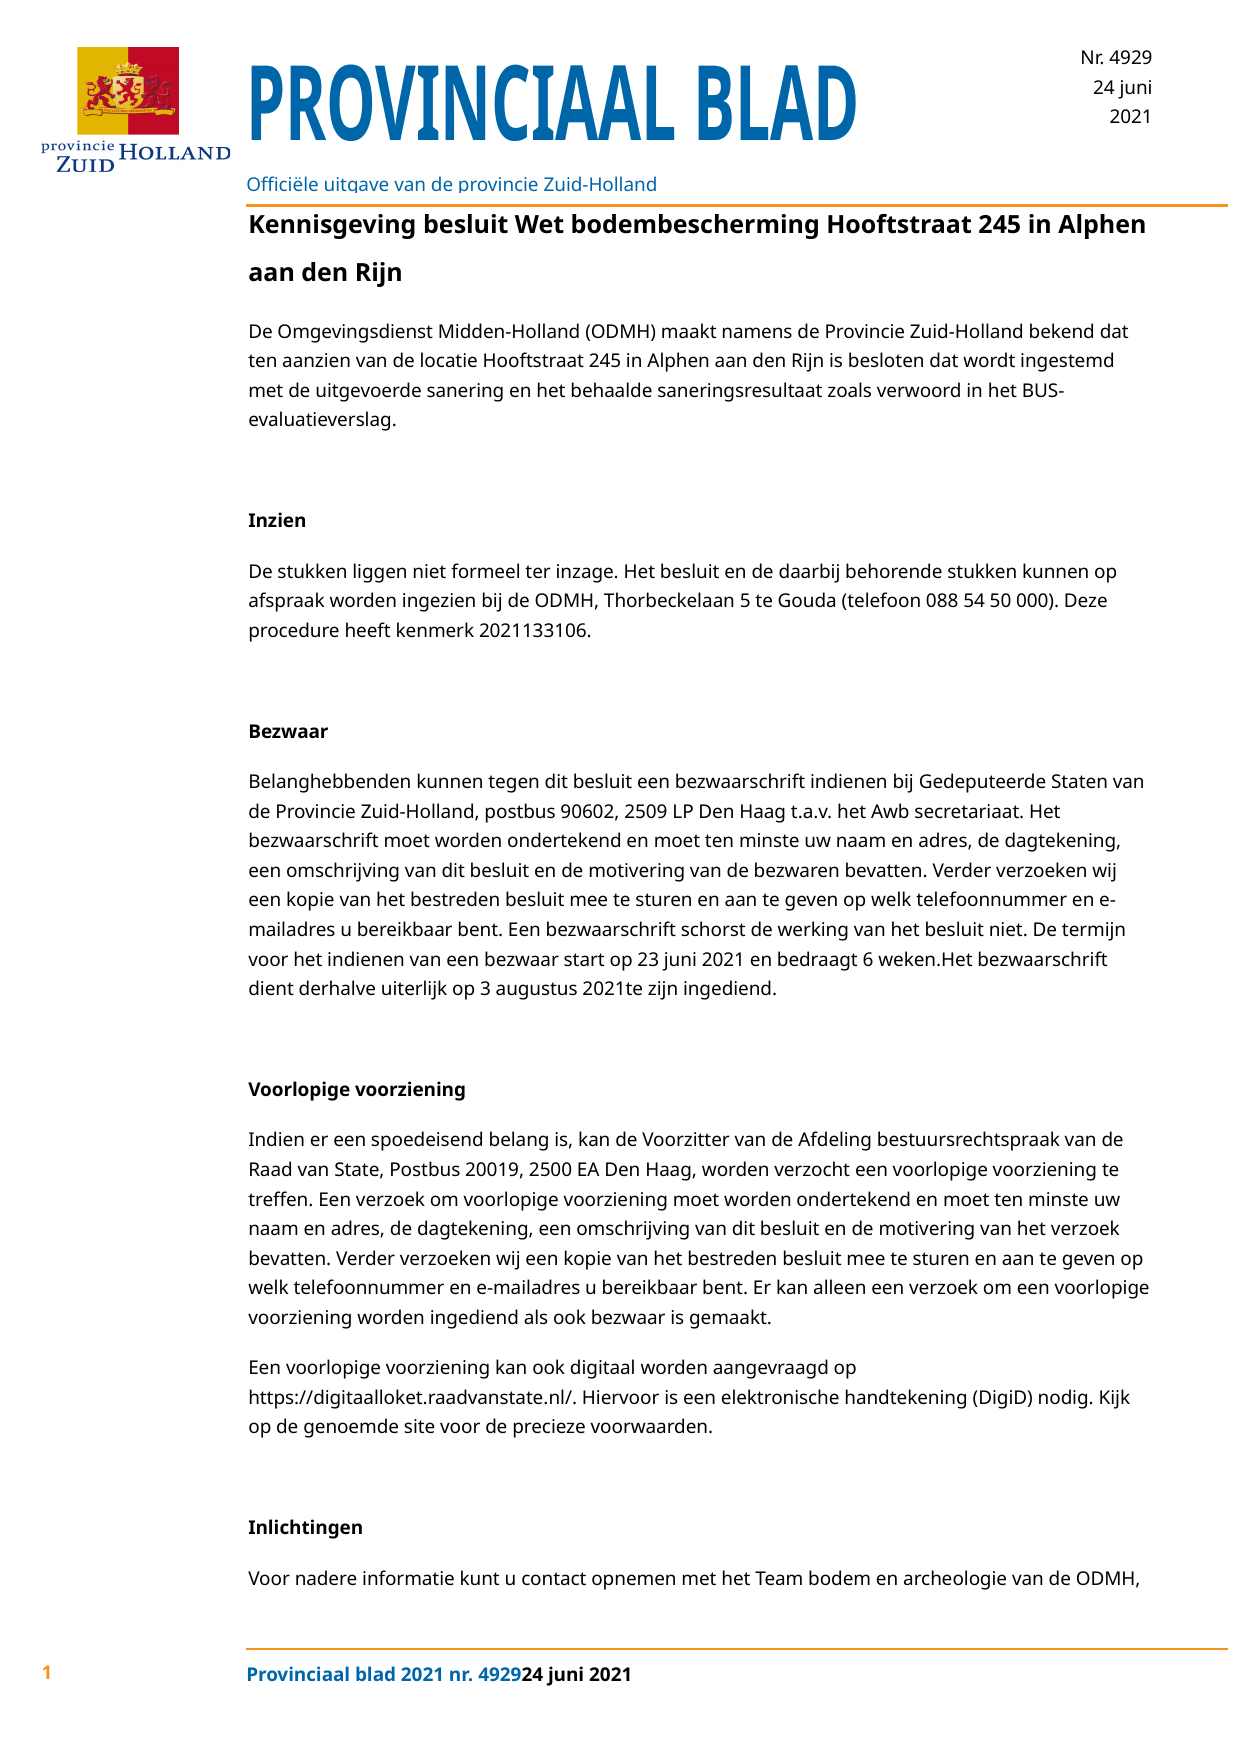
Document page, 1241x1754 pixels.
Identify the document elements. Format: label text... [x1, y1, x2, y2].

text Inlichtingen [248, 1514, 1152, 1540]
picture [41, 47, 231, 172]
text Kennisgeving besluit Wet bodembescherming Hooftstraat 245 in Alphen aan den Rijn [248, 207, 1152, 288]
text Belanghebbenden kunnen tegen dit besluit een bezwaarschrift indienen bij Gedeputeerde Staten van de Provincie Zuid-Holland, postbus 90602, 2509 LP Den Haag t.a.v. het Awb secretariaat. Het bezwaarschrift moet worden ondertekend en moet ten minste uw naam en adres, de dagtekening, een omschrijving van dit besluit en de motivering van de bezwaren bevatten. Verder verzoeken wij een kopie van het bestreden besluit mee te sturen en aan te geven op welk telefoonnummer en e-mailadres u bereikbaar bent. Een bezwaarschrift schorst de werking van het besluit niet. De termijn voor het indienen van een bezwaar start op 23 juni 2021 en bedraagt 6 weken.Het bezwaarschrift dient derhalve uiterlijk op 3 augustus 2021te zijn ingediend. [248, 768, 1152, 1001]
text De stukken liggen niet formeel ter inzage. Het besluit en de daarbij behorende stukken kunnen op afspraak worden ingezien bij de ODMH, Thorbeckelaan 5 te Gouda (telefoon 088 54 50 000). Deze procedure heeft kenmerk 2021133106. [248, 558, 1152, 643]
text Voor nadere informatie kunt u contact opnemen met het Team bodem en archeologie van de ODMH, [248, 1565, 1152, 1591]
text Een voorlopige voorziening kan ook digitaal worden aangevraagd op https://digitaalloket.raadvanstate.nl/. Hiervoor is een elektronische handtekening (DigiD) nodig. Kijk op de genoemde site voor de precieze voorwaarden. [248, 1354, 1152, 1439]
text De Omgevingsdienst Midden-Holland (ODMH) maakt namens de Provincie Zuid-Holland bekend dat ten aanzien van de locatie Hooftstraat 245 in Alphen aan den Rijn is besloten dat wordt ingestemd met de uitgevoerde sanering en het behaalde saneringsresultaat zoals verwoord in het BUS-evaluatieverslag. [248, 318, 1152, 432]
text Voorlopige voorziening [248, 1076, 1152, 1102]
text Indien er een spoedeisend belang is, kan de Voorzitter van de Afdeling bestuursrechtspraak van de Raad van State, Postbus 20019, 2500 EA Den Haag, worden verzocht een voorlopige voorziening te treffen. Een verzoek om voorlopige voorziening moet worden ondertekend en moet ten minste uw naam en adres, de dagtekening, een omschrijving van dit besluit en de motivering van het verzoek bevatten. Verder verzoeken wij een kopie van het bestreden besluit mee te sturen en aan te geven op welk telefoonnummer en e-mailadres u bereikbaar bent. Er kan alleen een verzoek om een voorlopige voorziening worden ingediend als ook bezwaar is gemaakt. [248, 1127, 1152, 1330]
text Bezwaar [248, 718, 1152, 744]
text Inzien [248, 507, 1152, 533]
